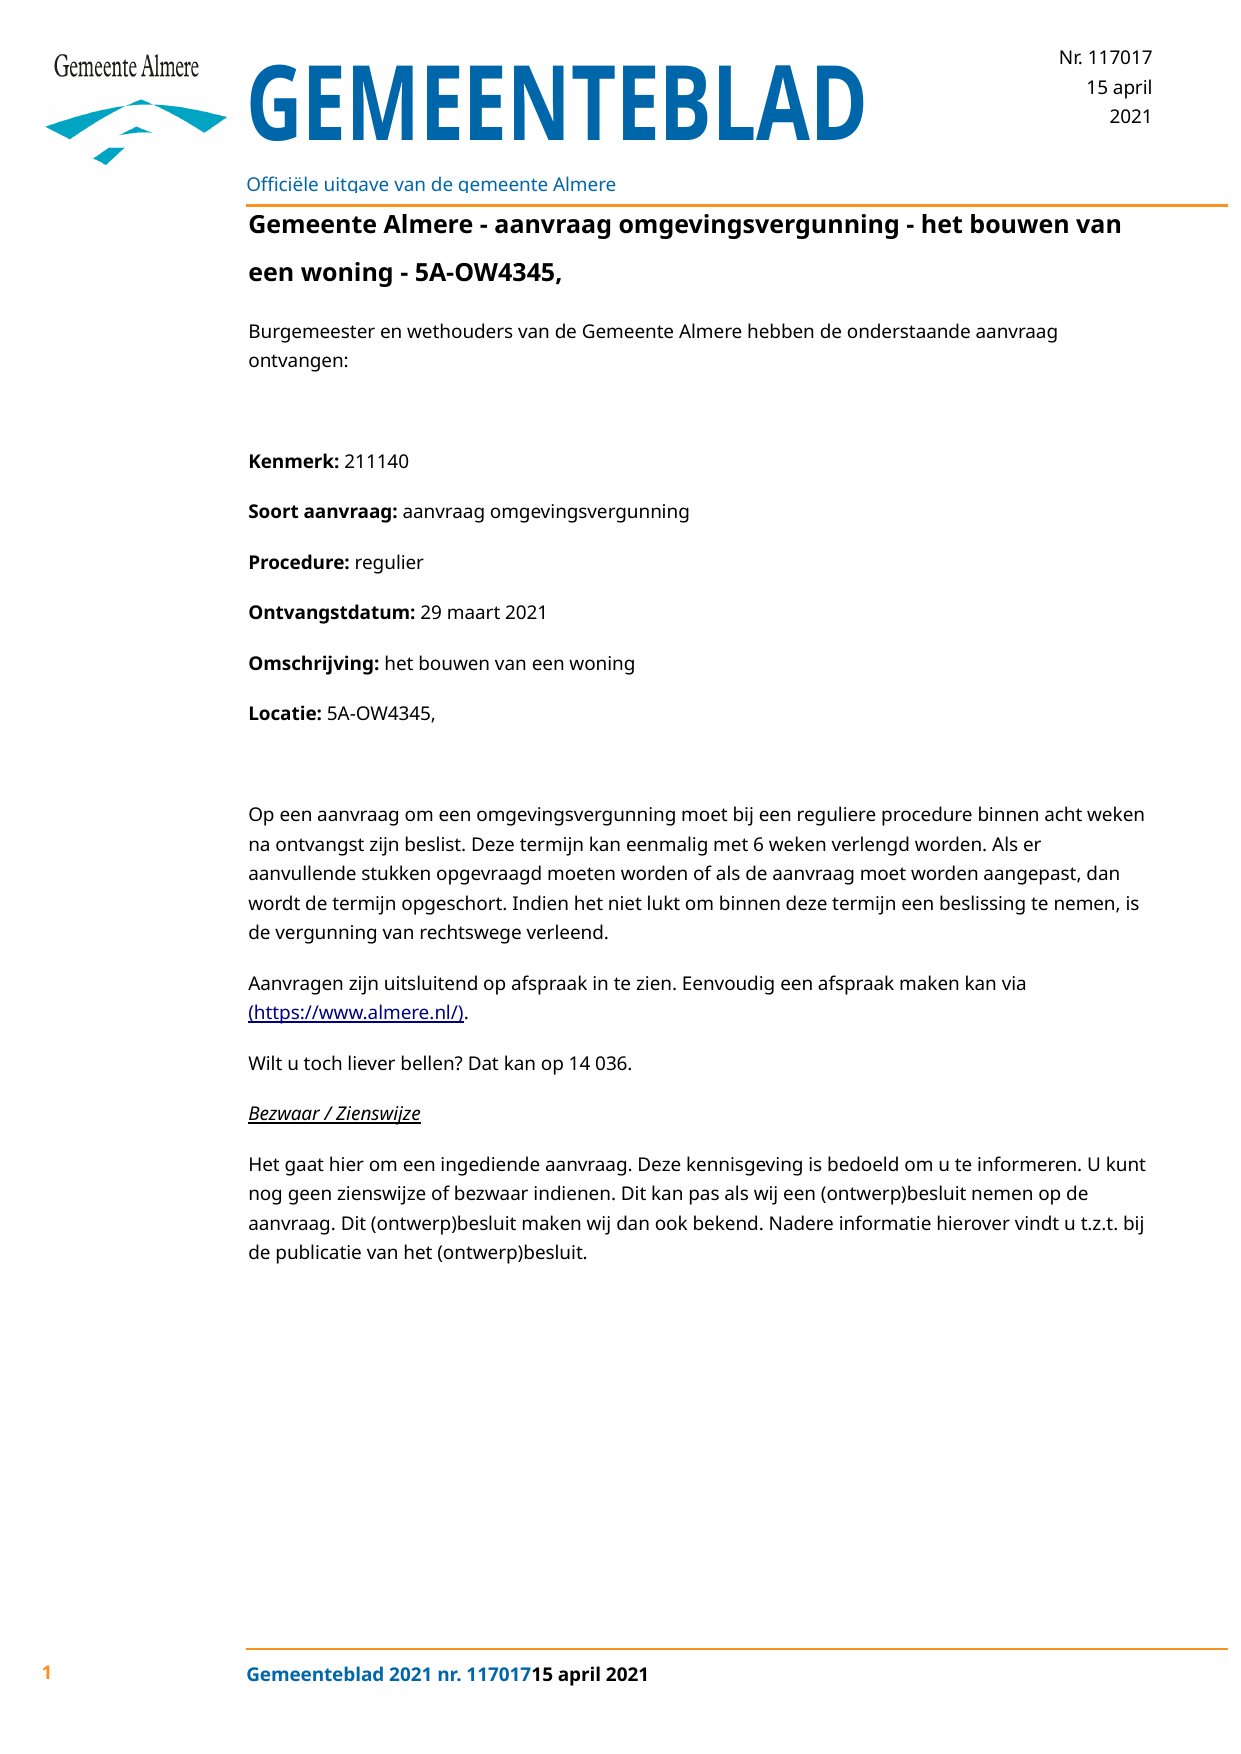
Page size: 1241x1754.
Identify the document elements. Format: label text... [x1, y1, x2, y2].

text Het gaat hier om een ingediende aanvraag. Deze kennisgeving is bedoeld om u te informeren. U kunt nog geen zienswijze of bezwaar indienen. Dit kan pas als wij een (ontwerp)besluit nemen op de aanvraag. Dit (ontwerp)besluit maken wij dan ook bekend. Nadere informatie hierover vindt u t.z.t. bij de publicatie van het (ontwerp)besluit. [248, 1151, 1152, 1265]
picture [41, 47, 231, 172]
text Kenmerk: 211140 [248, 448, 1152, 474]
text Ontvangstdatum: 29 maart 2021 [248, 599, 1152, 625]
text Aanvragen zijn uitsluitend op afspraak in te zien. Eenvoudig een afspraak maken kan via (https://www.almere.nl/). [248, 970, 1152, 1025]
text Soort aanvraag: aanvraag omgevingsvergunning [248, 499, 1152, 524]
text Bezwaar / Zienswijze [248, 1100, 1152, 1126]
text Procedure: regulier [248, 549, 1152, 575]
text Op een aanvraag om een omgevingsvergunning moet bij een reguliere procedure binnen acht weken na ontvangst zijn beslist. Deze termijn kan eenmalig met 6 weken verlengd worden. Als er aanvullende stukken opgevraagd moeten worden of als de aanvraag moet worden aangepast, dan wordt de termijn opgeschort. Indien het niet lukt om binnen deze termijn een beslissing te nemen, is de vergunning van rechtswege verleend. [248, 801, 1152, 945]
text Burgemeester en wethouders van de Gemeente Almere hebben de onderstaande aanvraag ontvangen: [248, 318, 1152, 373]
text Gemeente Almere - aanvraag omgevingsvergunning - het bouwen van een woning - 5A-OW4345, [248, 207, 1152, 288]
text Wilt u toch liever bellen? Dat kan op 14 036. [248, 1050, 1152, 1076]
text Locatie: 5A-OW4345, [248, 700, 1152, 726]
text Omschrijving: het bouwen van een woning [248, 650, 1152, 676]
